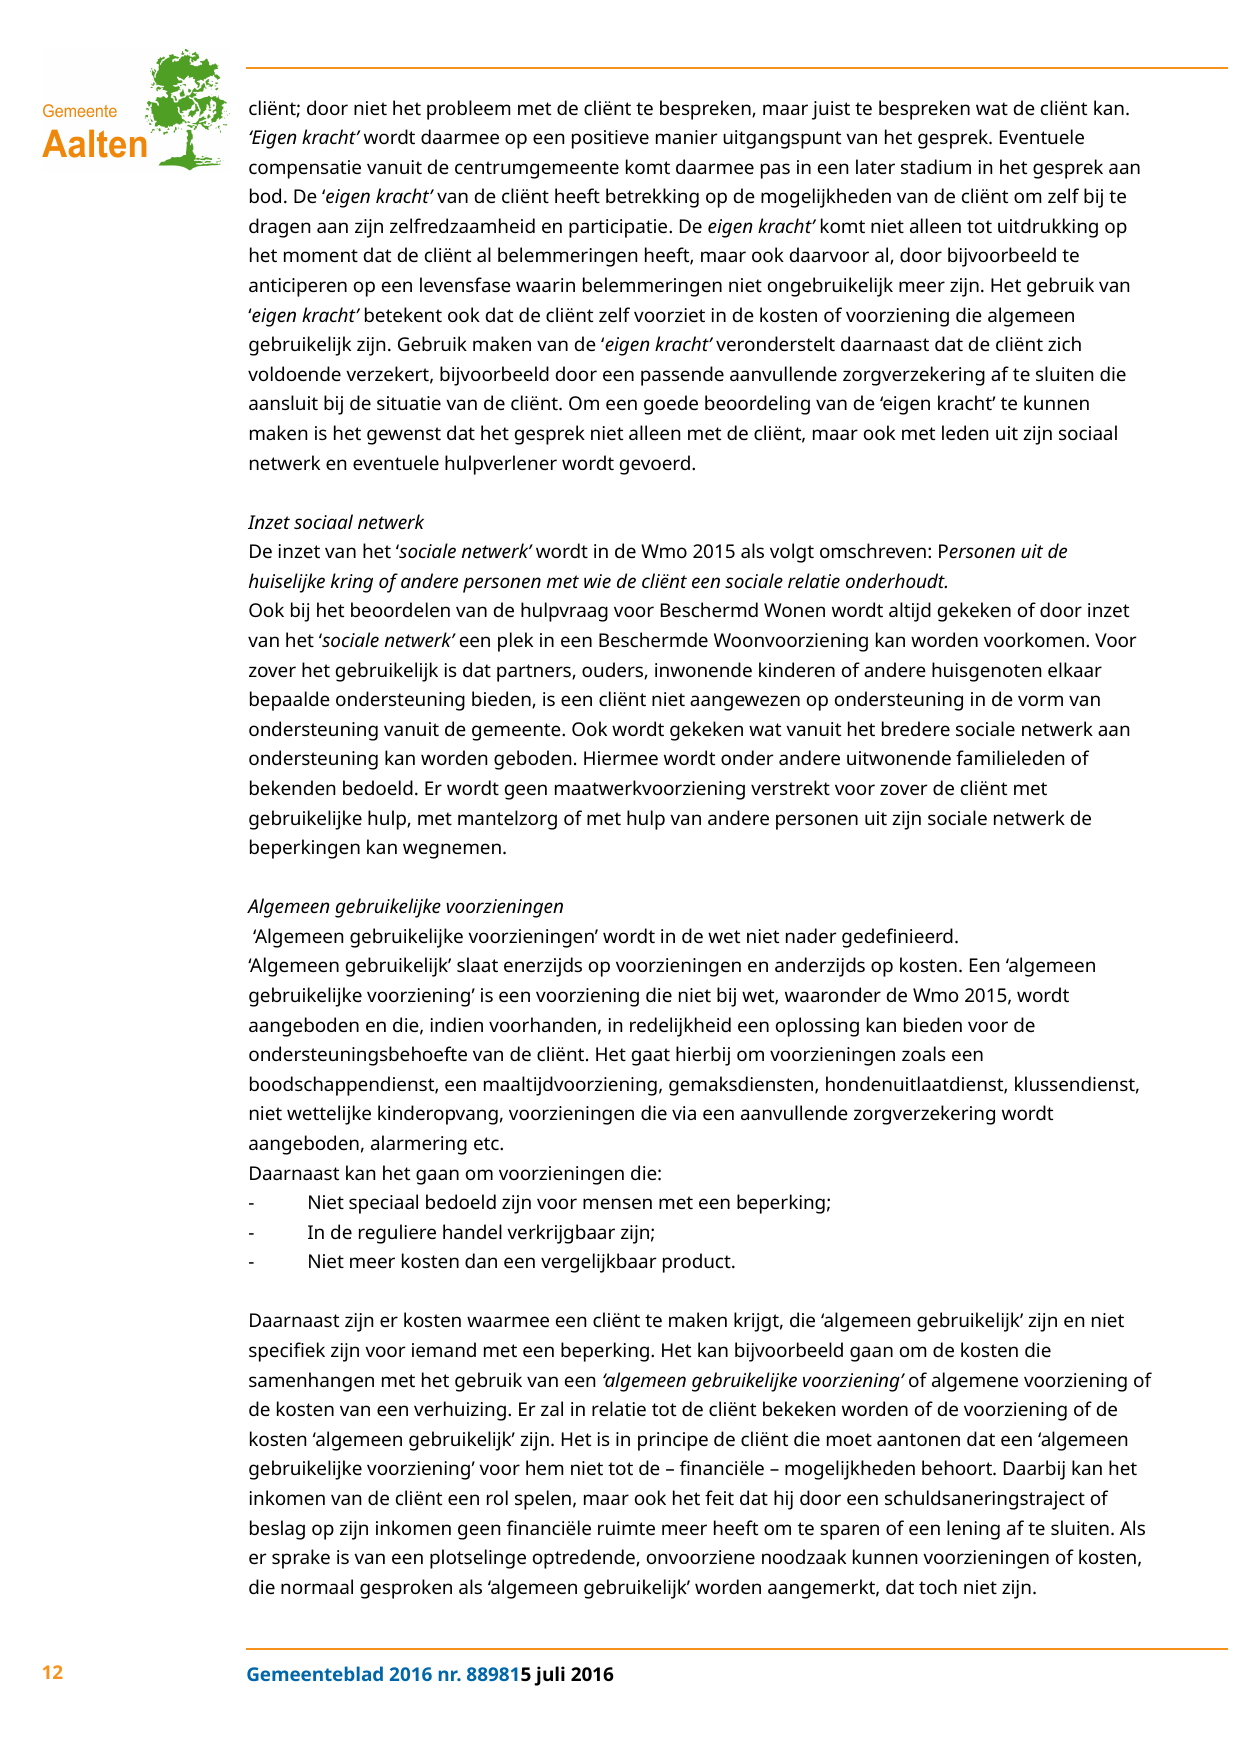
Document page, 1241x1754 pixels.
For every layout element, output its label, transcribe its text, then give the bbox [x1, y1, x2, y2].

text cliënt; door niet het probleem met de cliënt te bespreken, maar juist te bespreken wat de cliënt kan. ‘Eigen kracht’ wordt daarmee op een positieve manier uitgangspunt van het gesprek. Eventuele compensatie vanuit de centrumgemeente komt daarmee pas in een later stadium in het gesprek aan bod. De ‘eigen kracht’ van de cliënt heeft betrekking op de mogelijkheden van de cliënt om zelf bij te dragen aan zijn zelfredzaamheid en participatie. De eigen kracht’ komt niet alleen tot uitdrukking op het moment dat de cliënt al belemmeringen heeft, maar ook daarvoor al, door bijvoorbeeld te anticiperen op een levensfase waarin belemmeringen niet ongebruikelijk meer zijn. Het gebruik van ‘eigen kracht’ betekent ook dat de cliënt zelf voorziet in de kosten of voorziening die algemeen gebruikelijk zijn. Gebruik maken van de ‘eigen kracht’ veronderstelt daarnaast dat de cliënt zich voldoende verzekert, bijvoorbeeld door een passende aanvullende zorgverzekering af te sluiten die aansluit bij de situatie van de cliënt. Om een goede beoordeling van de ‘eigen kracht’ te kunnen maken is het gewenst dat het gesprek niet alleen met de cliënt, maar ook met leden uit zijn sociaal netwerk en eventuele hulpverlener wordt gevoerd. [248, 95, 1152, 476]
text Inzet sociaal netwerk [248, 509, 1152, 535]
picture [41, 47, 231, 172]
list In de reguliere handel verkrijgbaar zijn; [248, 1219, 1152, 1245]
text ‘Algemeen gebruikelijke voorzieningen’ wordt in de wet niet nader gedefinieerd. [248, 923, 1152, 949]
list Niet speciaal bedoeld zijn voor mensen met een beperking; [248, 1189, 1152, 1215]
text ‘Algemeen gebruikelijk’ slaat enerzijds op voorzieningen en anderzijds op kosten. Een ‘algemeen gebruikelijke voorziening’ is een voorziening die niet bij wet, waaronder de Wmo 2015, wordt aangeboden en die, indien voorhanden, in redelijkheid een oplossing kan bieden voor de ondersteuningsbehoefte van de cliënt. Het gaat hierbij om voorzieningen zoals een boodschappendienst, een maaltijdvoorziening, gemaksdiensten, hondenuitlaatdienst, klussendienst, niet wettelijke kinderopvang, voorzieningen die via een aanvullende zorgverzekering wordt aangeboden, alarmering etc. [248, 953, 1152, 1156]
text Algemeen gebruikelijke voorzieningen [248, 893, 1152, 919]
text Daarnaast kan het gaan om voorzieningen die: [248, 1160, 1152, 1186]
text Ook bij het beoordelen van de hulpvraag voor Beschermd Wonen wordt altijd gekeken of door inzet van het ‘sociale netwerk’ een plek in een Beschermde Woonvoorziening kan worden voorkomen. Voor zover het gebruikelijk is dat partners, ouders, inwonende kinderen of andere huisgenoten elkaar bepaalde ondersteuning bieden, is een cliënt niet aangewezen op ondersteuning in de vorm van ondersteuning vanuit de gemeente. Ook wordt gekeken wat vanuit het bredere sociale netwerk aan ondersteuning kan worden geboden. Hiermee wordt onder andere uitwonende familieleden of bekenden bedoeld. Er wordt geen maatwerkvoorziening verstrekt voor zover de cliënt met gebruikelijke hulp, met mantelzorg of met hulp van andere personen uit zijn sociale netwerk de beperkingen kan wegnemen. [248, 598, 1152, 860]
list Niet meer kosten dan een vergelijkbaar product. [248, 1248, 1152, 1274]
text Daarnaast zijn er kosten waarmee een cliënt te maken krijgt, die ‘algemeen gebruikelijk’ zijn en niet specifiek zijn voor iemand met een beperking. Het kan bijvoorbeeld gaan om de kosten die samenhangen met het gebruik van een ‘algemeen gebruikelijke voorziening’ of algemene voorziening of de kosten van een verhuizing. Er zal in relatie tot de cliënt bekeken worden of de voorziening of de kosten ‘algemeen gebruikelijk’ zijn. Het is in principe de cliënt die moet aantonen dat een ‘algemeen gebruikelijke voorziening’ voor hem niet tot de – financiële – mogelijkheden behoort. Daarbij kan het inkomen van de cliënt een rol spelen, maar ook het feit dat hij door een schuldsaneringstraject of beslag op zijn inkomen geen financiële ruimte meer heeft om te sparen of een lening af te sluiten. Als er sprake is van een plotselinge optredende, onvoorziene noodzaak kunnen voorzieningen of kosten, die normaal gesproken als ‘algemeen gebruikelijk’ worden aangemerkt, dat toch niet zijn. [248, 1308, 1152, 1600]
text De inzet van het ‘sociale netwerk’ wordt in de Wmo 2015 als volgt omschreven: Personen uit de huiselijke kring of andere personen met wie de cliënt een sociale relatie onderhoudt. [248, 538, 1152, 594]
